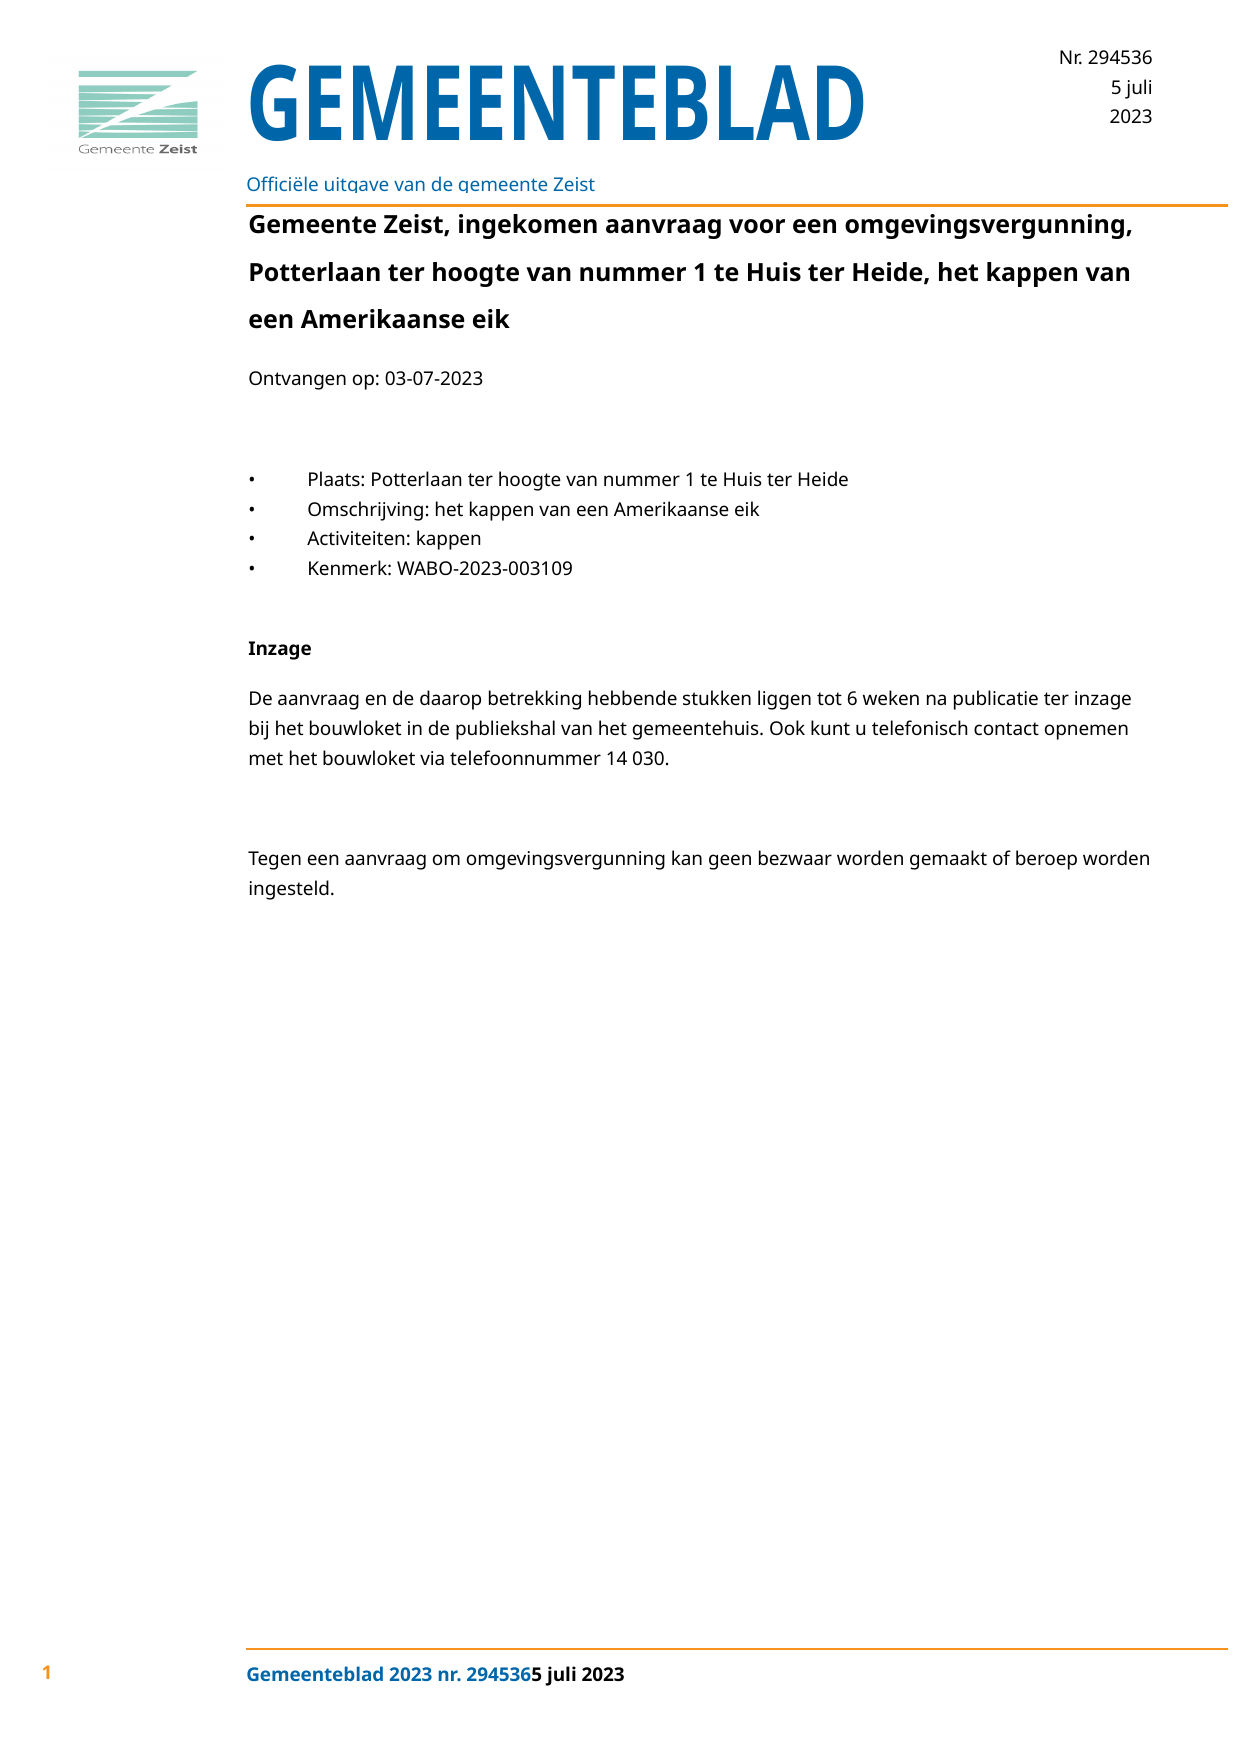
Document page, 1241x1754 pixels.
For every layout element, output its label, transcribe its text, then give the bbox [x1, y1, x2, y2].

text Tegen een aanvraag om omgevingsvergunning kan geen bezwaar worden gemaakt of beroep worden ingesteld. [248, 846, 1152, 901]
text Ontvangen op: 03-07-2023 [248, 366, 1152, 391]
text De aanvraag en de daarop betrekking hebbende stukken liggen tot 6 weken na publicatie ter inzage bij het bouwloket in de publiekshal van het gemeentehuis. Ook kunt u telefonisch contact opnemen met het bouwloket via telefoonnummer 14 030. [248, 686, 1152, 770]
list Omschrijving: het kappen van een Amerikaanse eik [248, 496, 1152, 522]
text Gemeente Zeist, ingekomen aanvraag voor een omgevingsvergunning, Potterlaan ter hoogte van nummer 1 te Huis ter Heide, het kappen van een Amerikaanse eik [248, 207, 1152, 336]
text Inzage [248, 635, 1152, 661]
list Kenmerk: WABO-2023-003109 [248, 555, 1152, 581]
picture [41, 47, 231, 172]
list Activiteiten: kappen [248, 526, 1152, 551]
list Plaats: Potterlaan ter hoogte van nummer 1 te Huis ter Heide [248, 466, 1152, 492]
